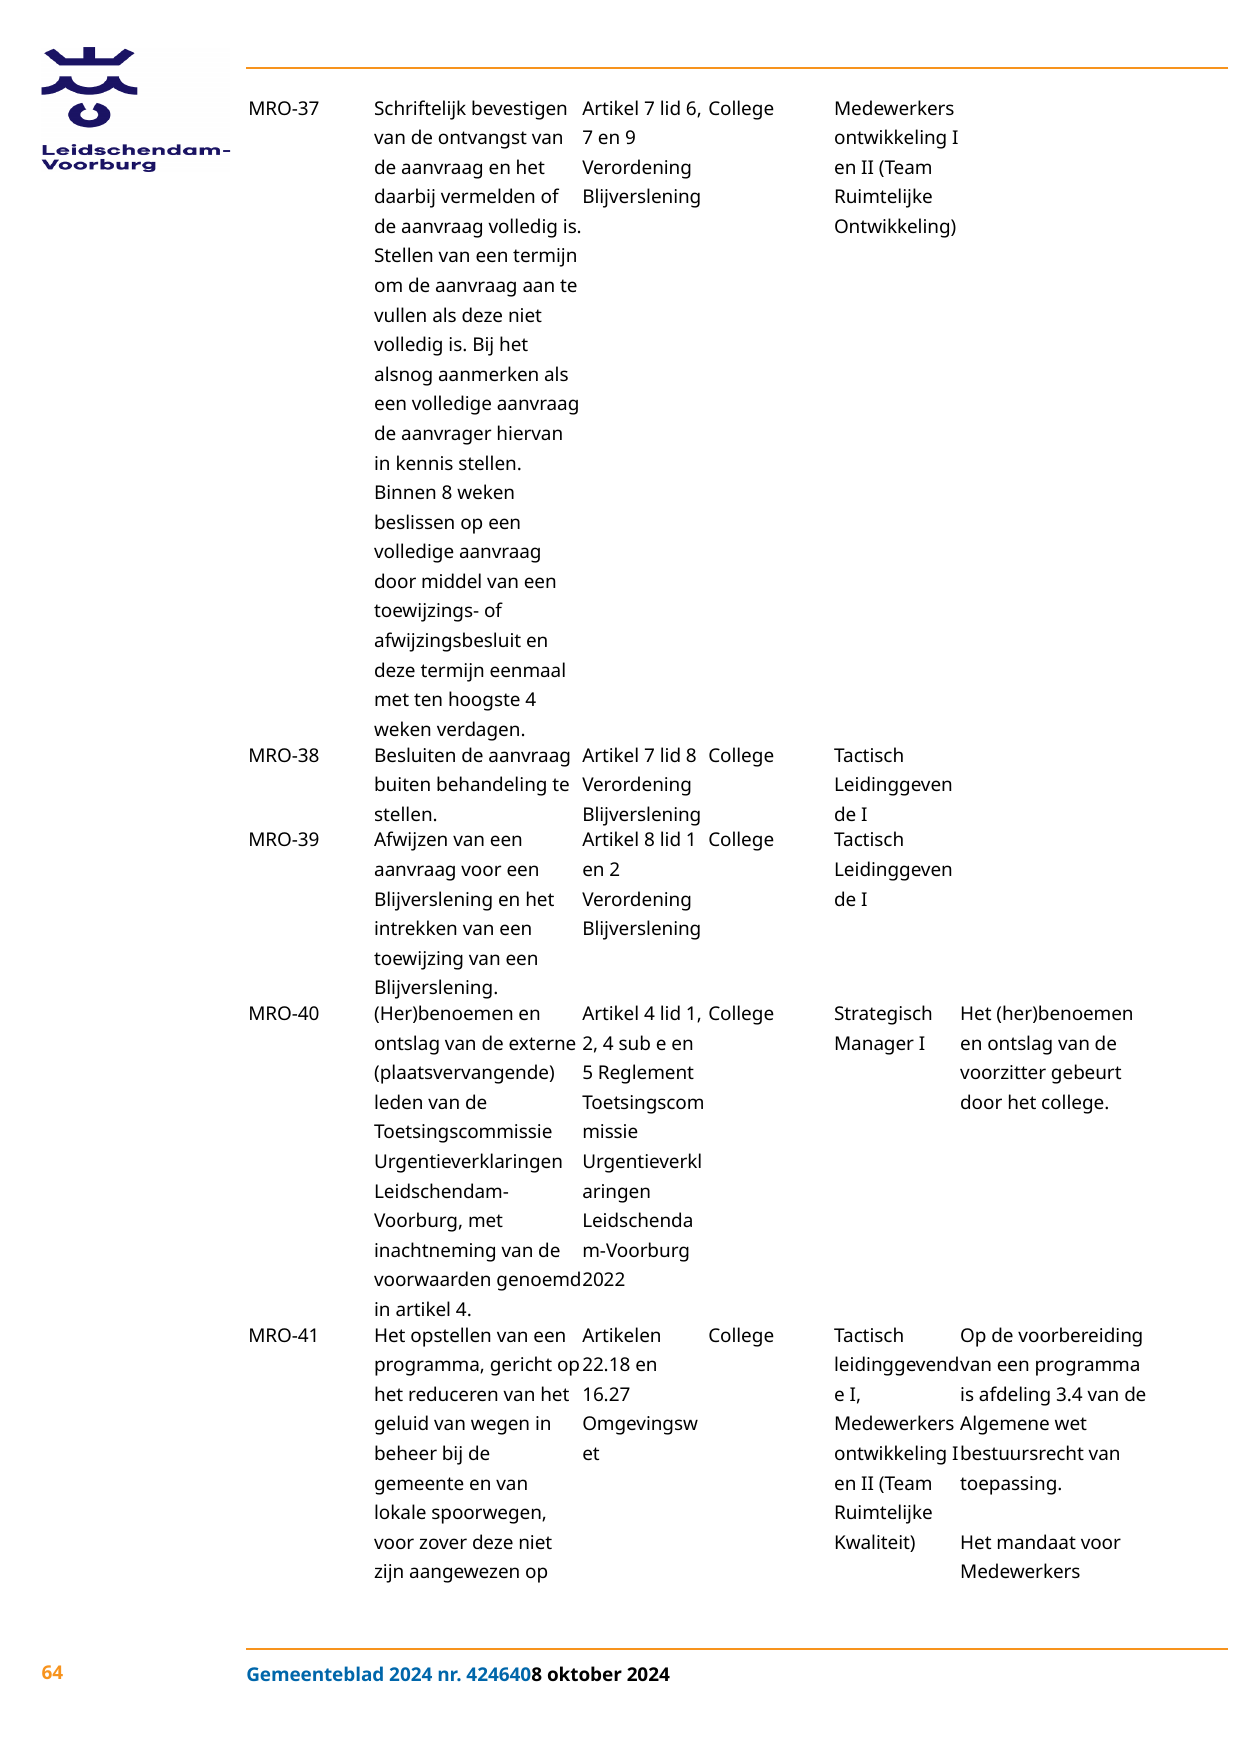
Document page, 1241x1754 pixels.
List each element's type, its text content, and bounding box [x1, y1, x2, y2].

table_cell College [708, 742, 834, 827]
table_cell Artikel 7 lid 8 Verordening Blijverslening [582, 742, 708, 827]
table_cell MRO-39 [248, 827, 374, 1000]
table_cell [960, 742, 1152, 827]
table_cell Artikel 7 lid 6, 7 en 9 Verordening Blijverslening [582, 95, 708, 742]
table_cell Medewerkers ontwikkeling I en II (Team Ruimtelijke Ontwikkeling) [834, 95, 960, 742]
table_cell Strategisch Manager I [834, 1000, 960, 1322]
table_cell Tactisch Leidinggevende I [834, 827, 960, 1000]
table_cell College [708, 1322, 834, 1584]
table_cell [960, 95, 1152, 742]
table_cell Het (her)benoemen en ontslag van de voorzitter gebeurt door het college. [960, 1000, 1152, 1322]
table_cell MRO-40 [248, 1000, 374, 1322]
table_cell Artikelen 22.18 en 16.27 Omgevingswet [582, 1322, 708, 1584]
table_cell College [708, 827, 834, 1000]
table_cell Tactisch Leidinggevende I [834, 742, 960, 827]
table_cell Schriftelijk bevestigen van de ontvangst van de aanvraag en het daarbij vermelden of de aanvraag volledig is. Stellen van een termijn om de aanvraag aan te vullen als deze niet volledig is. Bij het alsnog aanmerken als een volledige aanvraag de aanvrager hiervan in kennis stellen. Binnen 8 weken beslissen op een volledige aanvraag door middel van een toewijzings- of afwijzingsbesluit en deze termijn eenmaal met ten hoogste 4 weken verdagen. [374, 95, 582, 742]
picture [41, 47, 231, 172]
table_cell MRO-41 [248, 1322, 374, 1584]
table_cell College [708, 95, 834, 742]
table_cell [960, 827, 1152, 1000]
table_cell Tactisch leidinggevende I, Medewerkers ontwikkeling I en II (Team Ruimtelijke Kwaliteit) [834, 1322, 960, 1584]
table_cell Artikel 8 lid 1 en 2 Verordening Blijverslening [582, 827, 708, 1000]
table_cell College [708, 1000, 834, 1322]
table_cell Besluiten de aanvraag buiten behandeling te stellen. [374, 742, 582, 827]
table_cell (Her)benoemen en ontslag van de externe (plaatsvervangende) leden van de Toetsingscommissie Urgentieverklaringen Leidschendam-Voorburg, met inachtneming van de voorwaarden genoemd in artikel 4. [374, 1000, 582, 1322]
table_cell Afwijzen van een aanvraag voor een Blijverslening en het intrekken van een toewijzing van een Blijverslening. [374, 827, 582, 1000]
table_cell Artikel 4 lid 1, 2, 4 sub e en 5 Reglement Toetsingscommissie Urgentieverklaringen Leidschendam-Voorburg 2022 [582, 1000, 708, 1322]
table_cell MRO-37 [248, 95, 374, 742]
table_cell Het opstellen van een programma, gericht op het reduceren van het geluid van wegen in beheer bij de gemeente en van lokale spoorwegen, voor zover deze niet zijn aangewezen op [374, 1322, 582, 1584]
table_cell Op de voorbereiding van een programma is afdeling 3.4 van de Algemene wet bestuursrecht van toepassing. Het mandaat voor Medewerkers [960, 1322, 1152, 1584]
table_cell MRO-38 [248, 742, 374, 827]
